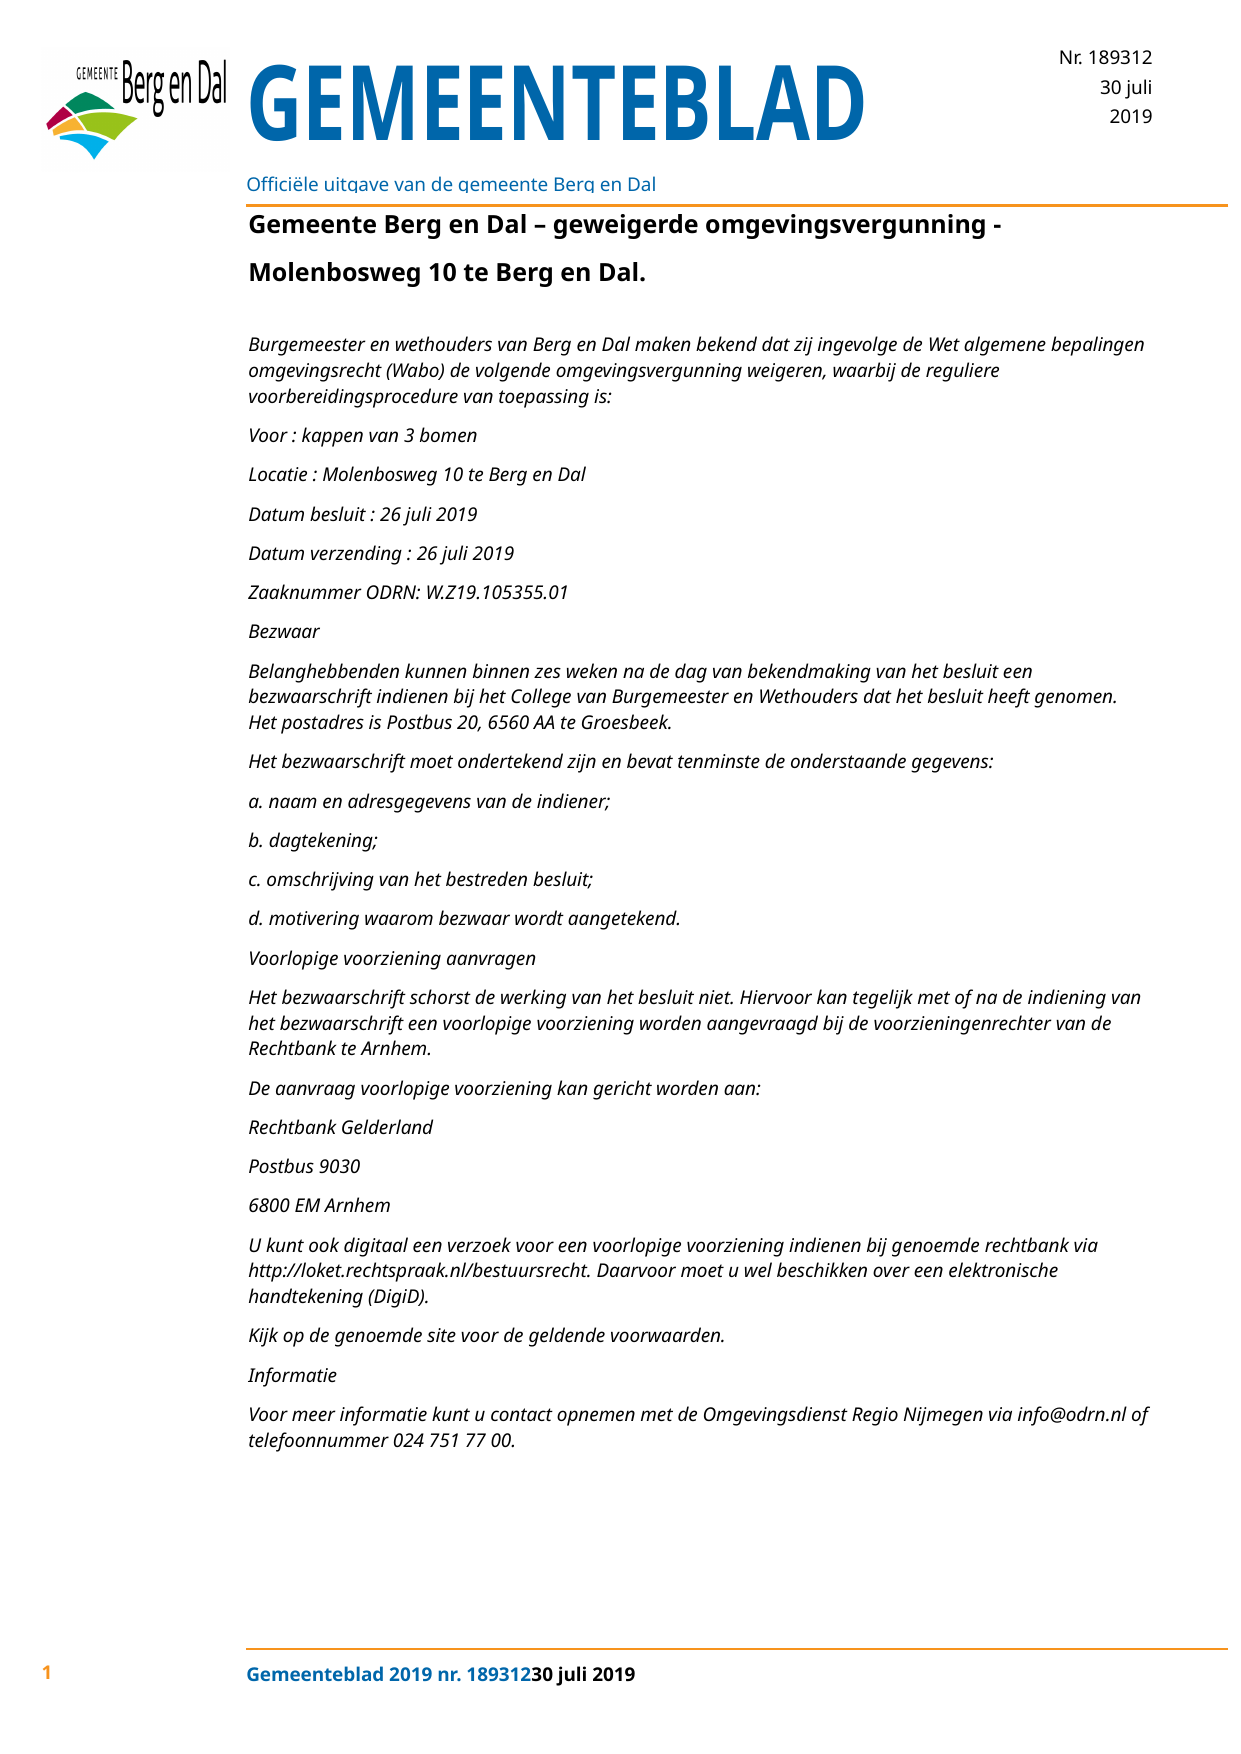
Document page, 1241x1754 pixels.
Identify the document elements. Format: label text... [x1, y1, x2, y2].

text c. omschrijving van het bestreden besluit; [248, 866, 1152, 892]
text 6800 EM Arnhem [248, 1193, 1152, 1218]
text d. motivering waarom bezwaar wordt aangetekend. [248, 906, 1152, 931]
text Locatie : Molenbosweg 10 te Berg en Dal [248, 461, 1152, 487]
text Belanghebbenden kunnen binnen zes weken na de dag van bekendmaking van het besluit een bezwaarschrift indienen bij het College van Burgemeester en Wethouders dat het besluit heeft genomen. Het postadres is Postbus 20, 6560 AA te Groesbeek. [248, 658, 1152, 735]
text Kijk op de genoemde site voor de geldende voorwaarden. [248, 1323, 1152, 1348]
text Het bezwaarschrift schorst de werking van het besluit niet. Hiervoor kan tegelijk met of na de indiening van het bezwaarschrift een voorlopige voorziening worden aangevraagd bij de voorzieningenrechter van de Rechtbank te Arnhem. [248, 984, 1152, 1061]
text Voorlopige voorziening aanvragen [248, 945, 1152, 971]
text Bezwaar [248, 618, 1152, 644]
text a. naam en adresgegevens van de indiener; [248, 788, 1152, 813]
text b. dagtekening; [248, 827, 1152, 853]
text Voor : kappen van 3 bomen [248, 422, 1152, 448]
text Datum besluit : 26 juli 2019 [248, 501, 1152, 526]
text U kunt ook digitaal een verzoek voor een voorlopige voorziening indienen bij genoemde rechtbank via http://loket.rechtspraak.nl/bestuursrecht. Daarvoor moet u wel beschikken over een elektronische handtekening (DigiD). [248, 1232, 1152, 1309]
text Zaaknummer ODRN: W.Z19.105355.01 [248, 579, 1152, 605]
text Datum verzending : 26 juli 2019 [248, 540, 1152, 566]
text Postbus 9030 [248, 1153, 1152, 1179]
text De aanvraag voorlopige voorziening kan gericht worden aan: [248, 1075, 1152, 1101]
text Het bezwaarschrift moet ondertekend zijn en bevat tenminste de onderstaande gegevens: [248, 748, 1152, 774]
picture [41, 47, 231, 172]
text Voor meer informatie kunt u contact opnemen met de Omgevingsdienst Regio Nijmegen via info@odrn.nl of telefoonnummer 024 751 77 00. [248, 1401, 1152, 1453]
text Burgemeester en wethouders van Berg en Dal maken bekend dat zij ingevolge de Wet algemene bepalingen omgevingsrecht (Wabo) de volgende omgevingsvergunning weigeren, waarbij de reguliere voorbereidingsprocedure van toepassing is: [248, 331, 1152, 409]
text Informatie [248, 1362, 1152, 1388]
text Rechtbank Gelderland [248, 1114, 1152, 1140]
text Gemeente Berg en Dal – geweigerde omgevingsvergunning -Molenbosweg 10 te Berg en Dal. [248, 207, 1152, 288]
